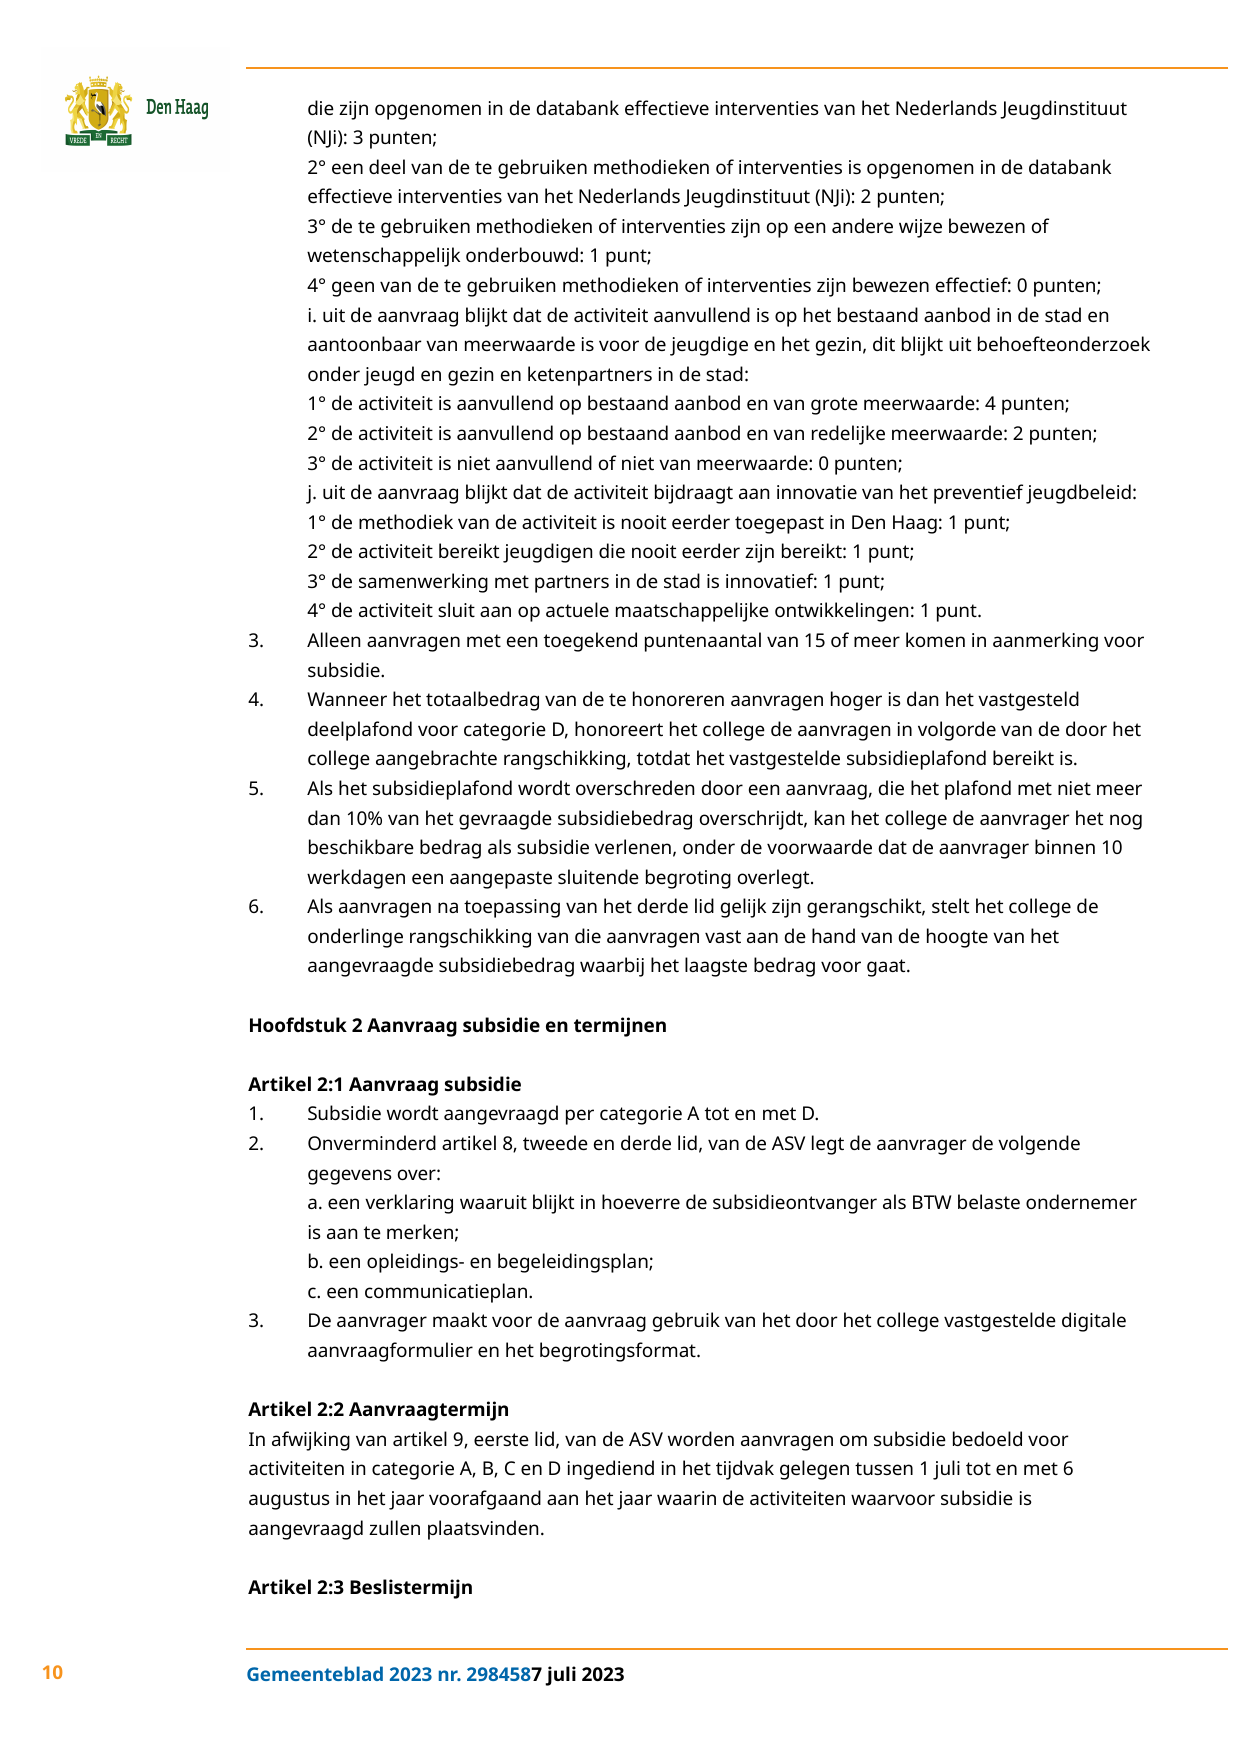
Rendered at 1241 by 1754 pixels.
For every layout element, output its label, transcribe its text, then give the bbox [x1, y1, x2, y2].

list 1° de methodiek van de activiteit is nooit eerder toegepast in Den Haag: 1 punt; [248, 509, 1152, 535]
list Onverminderd artikel 8, tweede en derde lid, van de ASV legt de aanvrager de volgende gegevens over: [248, 1130, 1152, 1186]
list Als aanvragen na toepassing van het derde lid gelijk zijn gerangschikt, stelt het college de onderlinge rangschikking van die aanvragen vast aan de hand van de hoogte van het aangevraagde subsidiebedrag waarbij het laagste bedrag voor gaat. [248, 893, 1152, 978]
list j. uit de aanvraag blijkt dat de activiteit bijdraagt aan innovatie van het preventief jeugdbeleid: [248, 479, 1152, 505]
list Wanneer het totaalbedrag van de te honoreren aanvragen hoger is dan het vastgesteld deelplafond voor categorie D, honoreert het college de aanvragen in volgorde van de door het college aangebrachte rangschikking, totdat het vastgestelde subsidieplafond bereikt is. [248, 686, 1152, 771]
list b. een opleidings- en begeleidingsplan; [248, 1248, 1152, 1274]
text Artikel 2:3 Beslistermijn [248, 1574, 1152, 1600]
list c. een communicatieplan. [248, 1278, 1152, 1304]
list Subsidie wordt aangevraagd per categorie A tot en met D. [248, 1101, 1152, 1126]
text Artikel 2:2 Aanvraagtermijn [248, 1396, 1152, 1422]
picture [41, 47, 231, 172]
text Artikel 2:1 Aanvraag subsidie [248, 1071, 1152, 1097]
text In afwijking van artikel 9, eerste lid, van de ASV worden aanvragen om subsidie bedoeld voor activiteiten in categorie A, B, C en D ingediend in het tijdvak gelegen tussen 1 juli tot en met 6 augustus in het jaar voorafgaand aan het jaar waarin de activiteiten waarvoor subsidie is aangevraagd zullen plaatsvinden. [248, 1426, 1152, 1541]
list i. uit de aanvraag blijkt dat de activiteit aanvullend is op het bestaand aanbod in de stad en aantoonbaar van meerwaarde is voor de jeugdige en het gezin, dit blijkt uit behoefteonderzoek onder jeugd en gezin en ketenpartners in de stad: [248, 302, 1152, 387]
text Hoofdstuk 2 Aanvraag subsidie en termijnen [248, 1012, 1152, 1038]
list 2° een deel van de te gebruiken methodieken of interventies is opgenomen in de databank effectieve interventies van het Nederlands Jeugdinstituut (NJi): 2 punten; [248, 154, 1152, 209]
list 4° geen van de te gebruiken methodieken of interventies zijn bewezen effectief: 0 punten; [248, 272, 1152, 298]
list 2° de activiteit bereikt jeugdigen die nooit eerder zijn bereikt: 1 punt; [248, 538, 1152, 564]
list 3° de samenwerking met partners in de stad is innovatief: 1 punt; [248, 568, 1152, 594]
list 2° de activiteit is aanvullend op bestaand aanbod en van redelijke meerwaarde: 2 punten; [248, 420, 1152, 446]
list 1° de activiteit is aanvullend op bestaand aanbod en van grote meerwaarde: 4 punten; [248, 391, 1152, 416]
list 3° de activiteit is niet aanvullend of niet van meerwaarde: 0 punten; [248, 450, 1152, 476]
list die zijn opgenomen in de databank effectieve interventies van het Nederlands Jeugdinstituut (NJi): 3 punten; [248, 95, 1152, 150]
list Als het subsidieplafond wordt overschreden door een aanvraag, die het plafond met niet meer dan 10% van het gevraagde subsidiebedrag overschrijdt, kan het college de aanvrager het nog beschikbare bedrag als subsidie verlenen, onder de voorwaarde dat de aanvrager binnen 10 werkdagen een aangepaste sluitende begroting overlegt. [248, 775, 1152, 890]
list 4° de activiteit sluit aan op actuele maatschappelijke ontwikkelingen: 1 punt. [248, 598, 1152, 623]
list a. een verklaring waaruit blijkt in hoeverre de subsidieontvanger als BTW belaste ondernemer is aan te merken; [248, 1189, 1152, 1245]
list Alleen aanvragen met een toegekend puntenaantal van 15 of meer komen in aanmerking voor subsidie. [248, 627, 1152, 683]
list De aanvrager maakt voor de aanvraag gebruik van het door het college vastgestelde digitale aanvraagformulier en het begrotingsformat. [248, 1308, 1152, 1363]
list 3° de te gebruiken methodieken of interventies zijn op een andere wijze bewezen of wetenschappelijk onderbouwd: 1 punt; [248, 213, 1152, 268]
